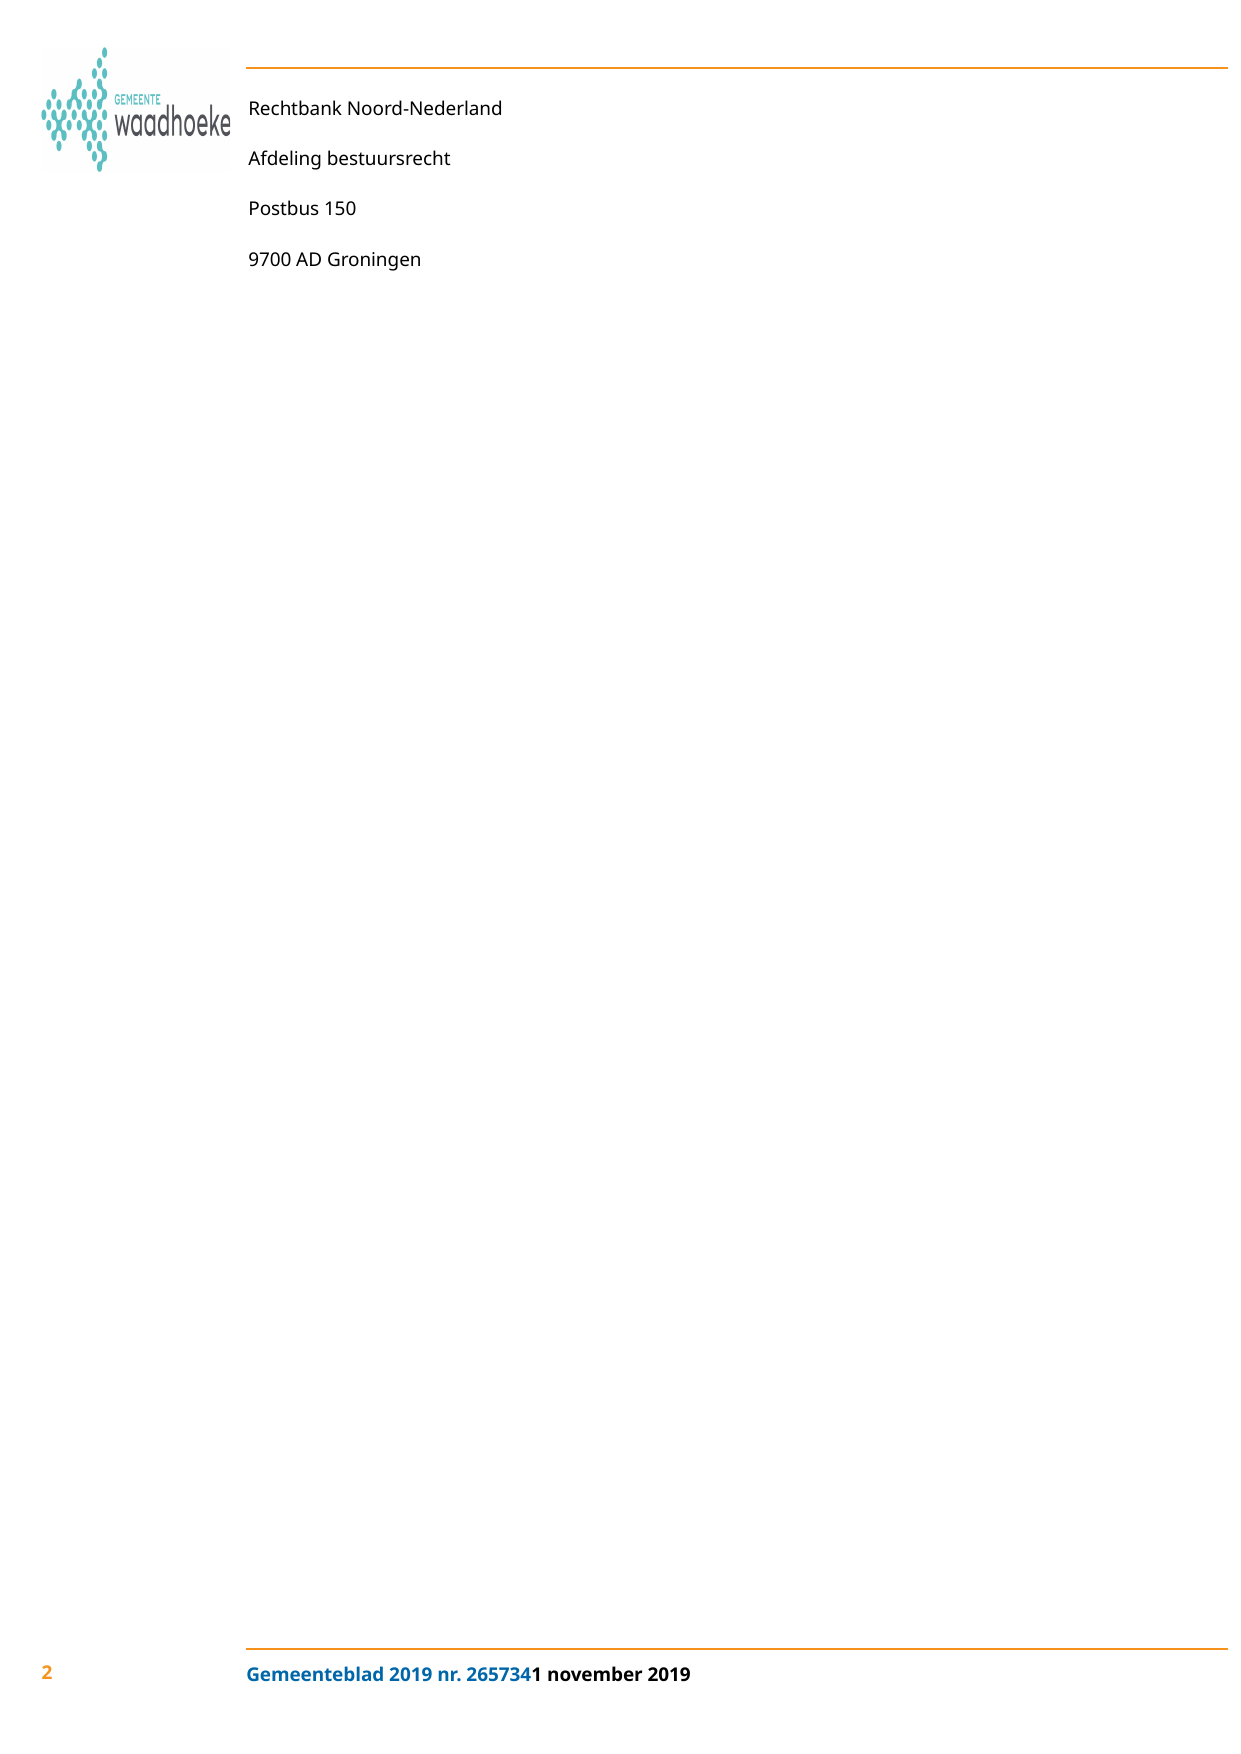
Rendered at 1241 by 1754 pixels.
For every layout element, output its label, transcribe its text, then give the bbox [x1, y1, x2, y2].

text Afdeling bestuursrecht [248, 145, 1152, 171]
text Postbus 150 [248, 196, 1152, 221]
text 9700 AD Groningen [248, 246, 1152, 272]
picture [41, 47, 231, 172]
text Rechtbank Noord-Nederland [248, 95, 1152, 121]
